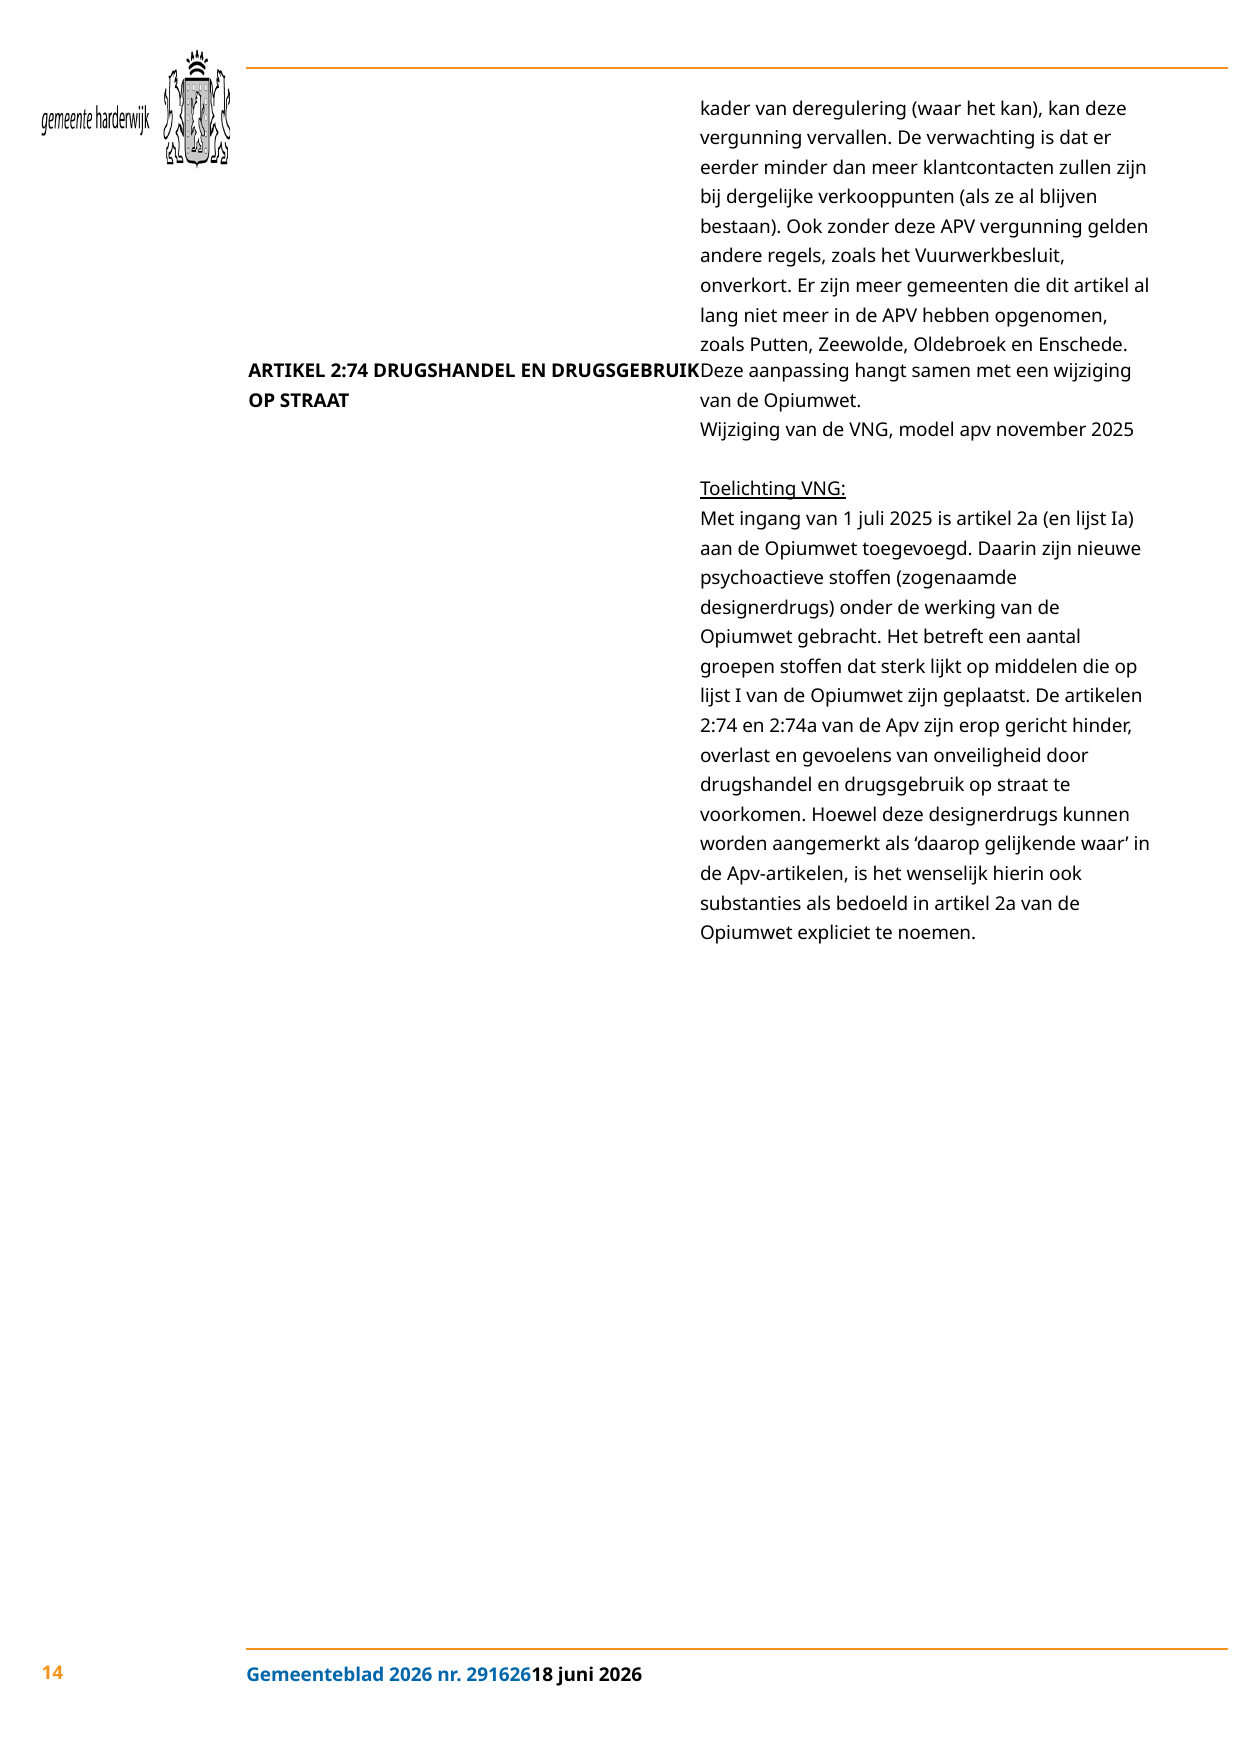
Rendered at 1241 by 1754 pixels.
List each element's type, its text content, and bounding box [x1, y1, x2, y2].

table_cell Deze aanpassing hangt samen met een wijziging van de Opiumwet. Wijziging van de VNG, model apv november 2025 Toelichting VNG: Met ingang van 1 juli 2025 is artikel 2a (en lijst Ia) aan de Opiumwet toegevoegd. Daarin zijn nieuwe psychoactieve stoffen (zogenaamde designerdrugs) onder de werking van de Opiumwet gebracht. Het betreft een aantal groepen stoffen dat sterk lijkt op middelen die op lijst I van de Opiumwet zijn geplaatst. De artikelen 2:74 en 2:74a van de Apv zijn erop gericht hinder, overlast en gevoelens van onveiligheid door drugshandel en drugsgebruik op straat te voorkomen. Hoewel deze designerdrugs kunnen worden aangemerkt als ‘daarop gelijkende waar’ in de Apv-artikelen, is het wenselijk hierin ook substanties als bedoeld in artikel 2a van de Opiumwet expliciet te noemen. [700, 357, 1152, 945]
table_cell [248, 95, 700, 357]
table_cell kader van deregulering (waar het kan), kan deze vergunning vervallen. De verwachting is dat er eerder minder dan meer klantcontacten zullen zijn bij dergelijke verkooppunten (als ze al blijven bestaan). Ook zonder deze APV vergunning gelden andere regels, zoals het Vuurwerkbesluit, onverkort. Er zijn meer gemeenten die dit artikel al lang niet meer in de APV hebben opgenomen, zoals Putten, Zeewolde, Oldebroek en Enschede. [700, 95, 1152, 357]
table_cell ARTIKEL 2:74 DRUGSHANDEL EN DRUGSGEBRUIK OP STRAAT [248, 357, 700, 945]
picture [41, 47, 231, 172]
